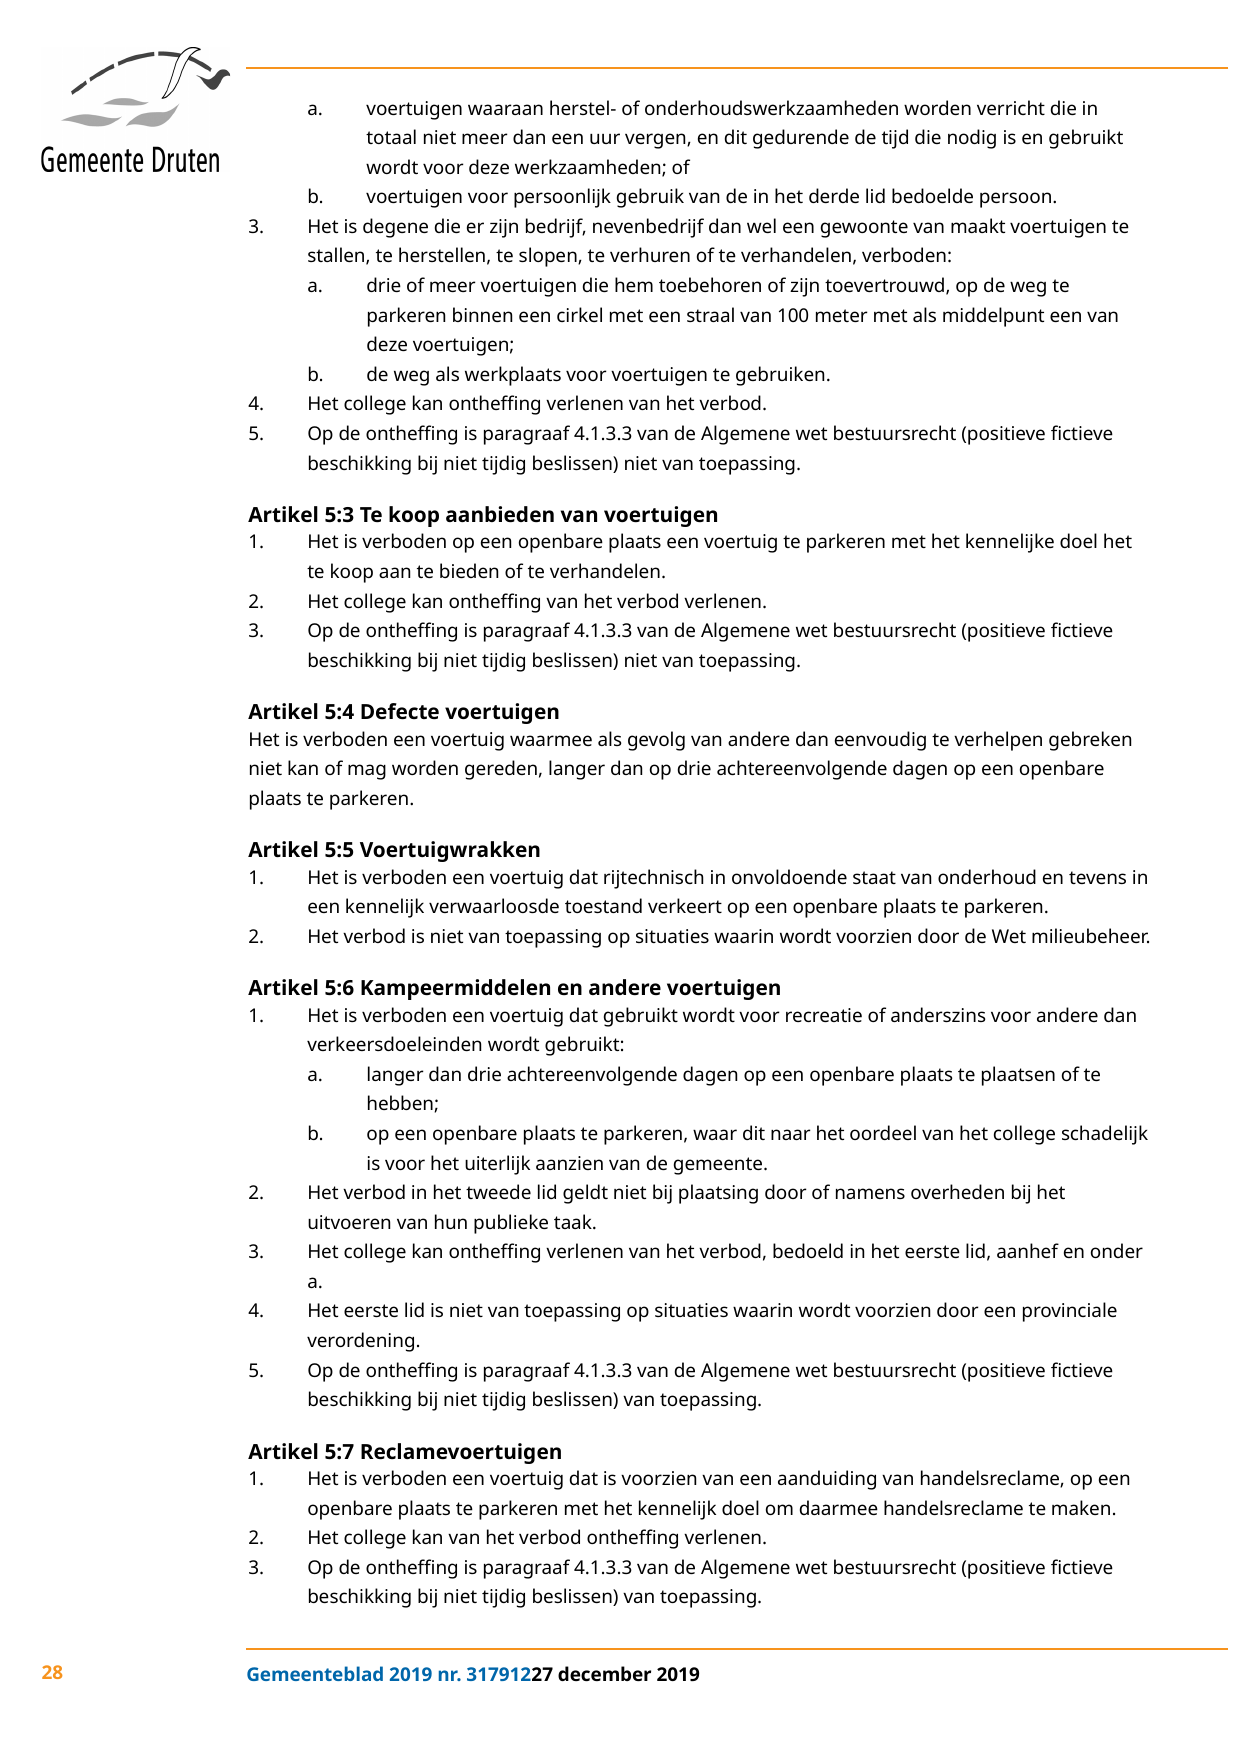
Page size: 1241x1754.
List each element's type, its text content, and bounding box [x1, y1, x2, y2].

list drie of meer voertuigen die hem toebehoren of zijn toevertrouwd, op de weg te parkeren binnen een cirkel met een straal van 100 meter met als middelpunt een van deze voertuigen; [307, 272, 1152, 357]
picture [41, 47, 231, 172]
list Het verbod is niet van toepassing op situaties waarin wordt voorzien door de Wet milieubeheer. [248, 923, 1152, 949]
list Op de ontheffing is paragraaf 4.1.3.3 van de Algemene wet bestuursrecht (positieve fictieve beschikking bij niet tijdig beslissen) van toepassing. [248, 1554, 1152, 1609]
list op een openbare plaats te parkeren, waar dit naar het oordeel van het college schadelijk is voor het uiterlijk aanzien van de gemeente. [307, 1120, 1152, 1176]
list Het is verboden een voertuig dat gebruikt wordt voor recreatie of anderszins voor andere dan verkeersdoeleinden wordt gebruikt: [248, 1002, 1152, 1057]
list voertuigen waaraan herstel- of onderhoudswerkzaamheden worden verricht die in totaal niet meer dan een uur vergen, en dit gedurende de tijd die nodig is en gebruikt wordt voor deze werkzaamheden; of [307, 95, 1152, 180]
list Op de ontheffing is paragraaf 4.1.3.3 van de Algemene wet bestuursrecht (positieve fictieve beschikking bij niet tijdig beslissen) niet van toepassing. [248, 617, 1152, 673]
list Het is verboden een voertuig dat rijtechnisch in onvoldoende staat van onderhoud en tevens in een kennelijk verwaarloosde toestand verkeert op een openbare plaats te parkeren. [248, 864, 1152, 919]
list Het verbod in het tweede lid geldt niet bij plaatsing door of namens overheden bij het uitvoeren van hun publieke taak. [248, 1179, 1152, 1235]
list Het college kan ontheffing verlenen van het verbod. [248, 391, 1152, 416]
text Artikel 5:3 Te koop aanbieden van voertuigen [248, 500, 1152, 529]
text Het is verboden een voertuig waarmee als gevolg van andere dan eenvoudig te verhelpen gebreken niet kan of mag worden gereden, langer dan op drie achtereenvolgende dagen op een openbare plaats te parkeren. [248, 726, 1152, 811]
list Het college kan ontheffing verlenen van het verbod, bedoeld in het eerste lid, aanhef en onder a. [248, 1238, 1152, 1294]
list Het eerste lid is niet van toepassing op situaties waarin wordt voorzien door een provinciale verordening. [248, 1298, 1152, 1353]
list Op de ontheffing is paragraaf 4.1.3.3 van de Algemene wet bestuursrecht (positieve fictieve beschikking bij niet tijdig beslissen) niet van toepassing. [248, 420, 1152, 476]
list voertuigen voor persoonlijk gebruik van de in het derde lid bedoelde persoon. [307, 183, 1152, 209]
text Artikel 5:7 Reclamevoertuigen [248, 1437, 1152, 1465]
list de weg als werkplaats voor voertuigen te gebruiken. [307, 361, 1152, 387]
list Het is verboden op een openbare plaats een voertuig te parkeren met het kennelijke doel het te koop aan te bieden of te verhandelen. [248, 529, 1152, 584]
list Op de ontheffing is paragraaf 4.1.3.3 van de Algemene wet bestuursrecht (positieve fictieve beschikking bij niet tijdig beslissen) van toepassing. [248, 1357, 1152, 1412]
list langer dan drie achtereenvolgende dagen op een openbare plaats te plaatsen of te hebben; [307, 1061, 1152, 1116]
list Het college kan ontheffing van het verbod verlenen. [248, 588, 1152, 613]
list Het is verboden een voertuig dat is voorzien van een aanduiding van handelsreclame, op een openbare plaats te parkeren met het kennelijk doel om daarmee handelsreclame te maken. [248, 1465, 1152, 1521]
list Het is degene die er zijn bedrijf, nevenbedrijf dan wel een gewoonte van maakt voertuigen te stallen, te herstellen, te slopen, te verhuren of te verhandelen, verboden: [248, 213, 1152, 268]
list Het college kan van het verbod ontheffing verlenen. [248, 1524, 1152, 1550]
text Artikel 5:4 Defecte voertuigen [248, 697, 1152, 726]
text Artikel 5:5 Voertuigwrakken [248, 835, 1152, 864]
text Artikel 5:6 Kampeermiddelen en andere voertuigen [248, 973, 1152, 1002]
